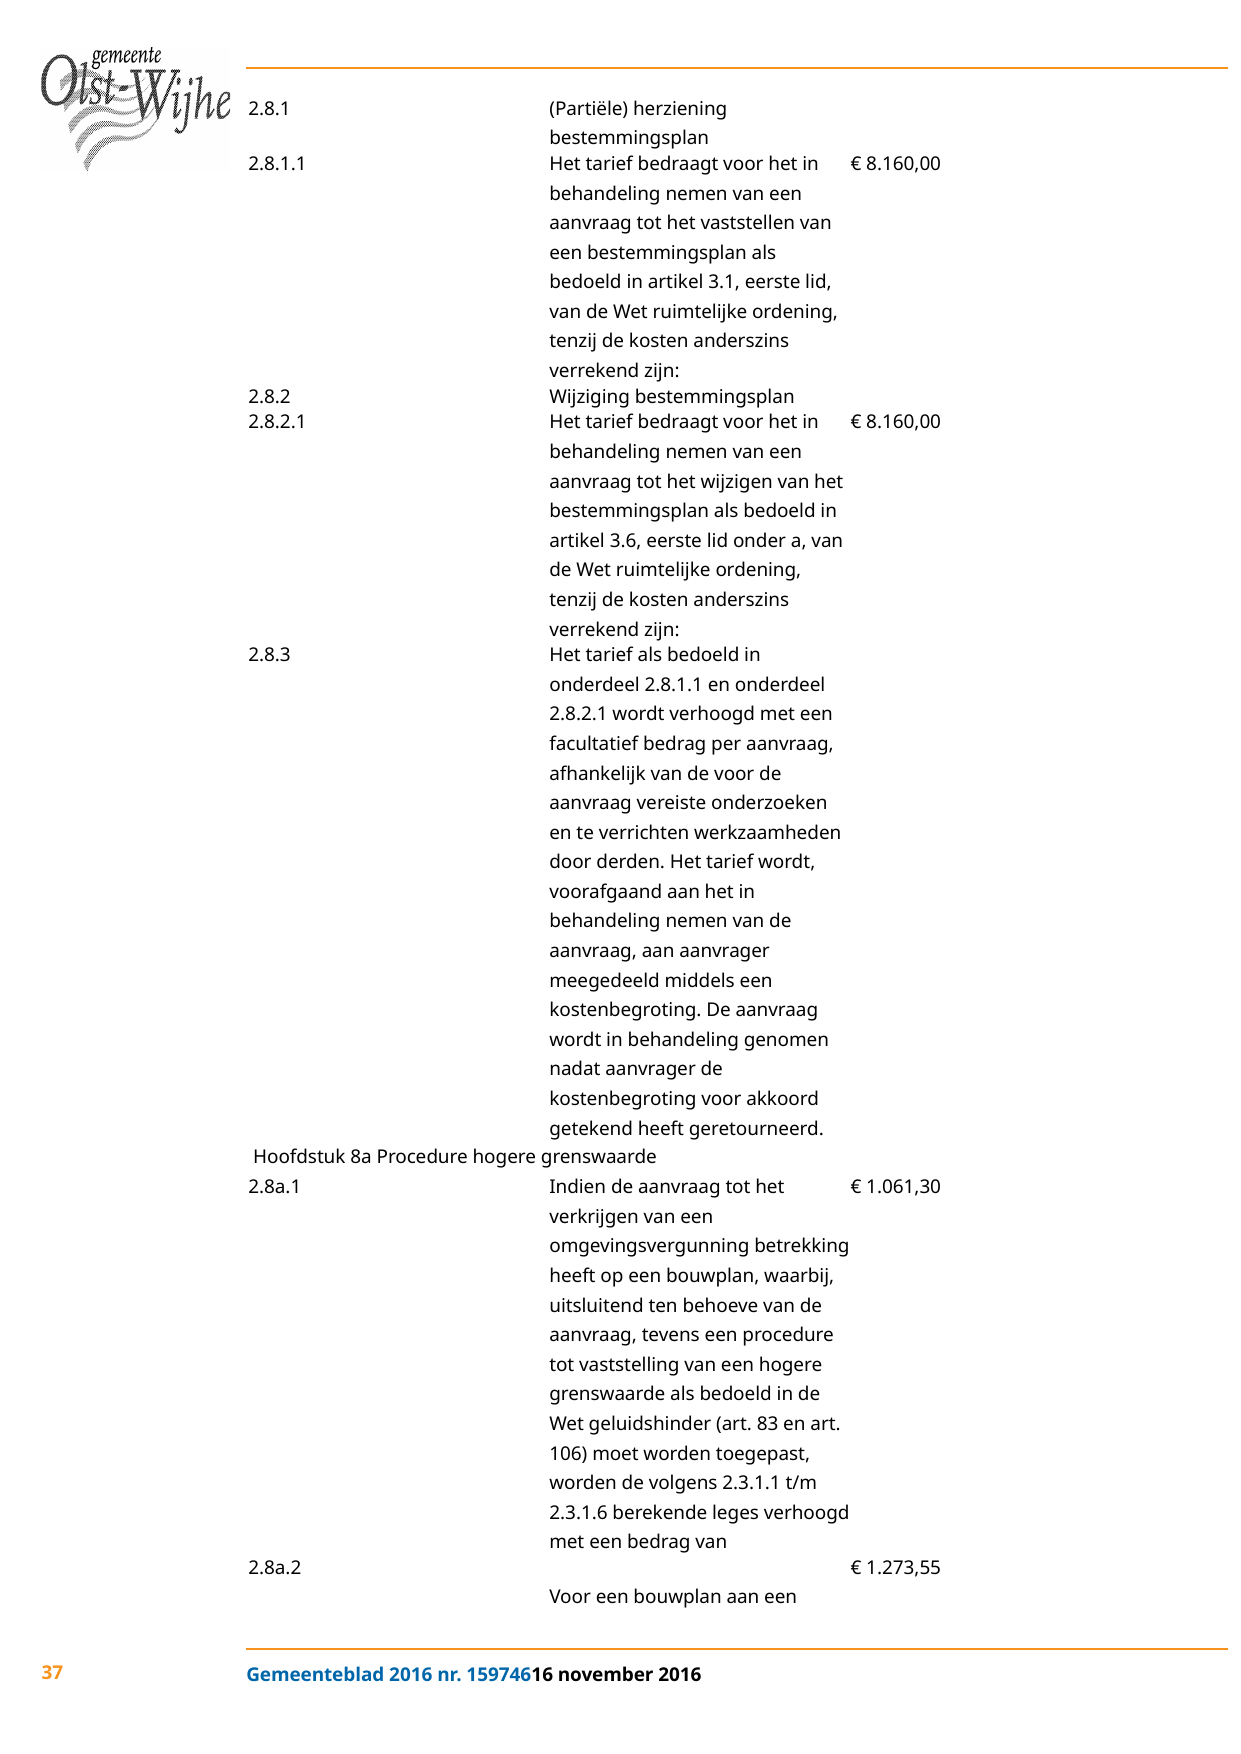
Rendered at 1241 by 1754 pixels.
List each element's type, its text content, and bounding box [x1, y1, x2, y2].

table_cell 2.8.2.1 [248, 409, 549, 641]
text Hoofdstuk 8a Procedure hogere grenswaarde [248, 1144, 1152, 1169]
table_cell 2.8.2 [248, 383, 549, 409]
table_cell [850, 641, 1152, 1141]
table_header € 1.061,30 [850, 1174, 1152, 1554]
table_header (Partiële) herziening bestemmingsplan [549, 95, 850, 150]
table_cell Voor een bouwplan aan een [549, 1554, 850, 1609]
picture [41, 47, 231, 172]
table_cell Het tarief als bedoeld in onderdeel 2.8.1.1 en onderdeel 2.8.2.1 wordt verhoogd met een facultatief bedrag per aanvraag, afhankelijk van de voor de aanvraag vereiste onderzoeken en te verrichten werkzaamheden door derden. Het tarief wordt, voorafgaand aan het in behandeling nemen van de aanvraag, aan aanvrager meegedeeld middels een kostenbegroting. De aanvraag wordt in behandeling genomen nadat aanvrager de kostenbegroting voor akkoord getekend heeft geretourneerd. [549, 641, 850, 1141]
table_cell € 1.273,55 [850, 1554, 1152, 1609]
table_cell € 8.160,00 [850, 409, 1152, 641]
table_cell 2.8.1.1 [248, 150, 549, 383]
table_cell Het tarief bedraagt voor het in behandeling nemen van een aanvraag tot het wijzigen van het bestemmingsplan als bedoeld in artikel 3.6, eerste lid onder a, van de Wet ruimtelijke ordening, tenzij de kosten anderszins verrekend zijn: [549, 409, 850, 641]
table_cell Het tarief bedraagt voor het in behandeling nemen van een aanvraag tot het vaststellen van een bestemmingsplan als bedoeld in artikel 3.1, eerste lid, van de Wet ruimtelijke ordening, tenzij de kosten anderszins verrekend zijn: [549, 150, 850, 383]
table_header 2.8.1 [248, 95, 549, 150]
table_cell 2.8.3 [248, 641, 549, 1141]
table_header [850, 95, 1152, 150]
table_cell 2.8a.2 [248, 1554, 549, 1609]
table_cell € 8.160,00 [850, 150, 1152, 383]
table_cell Wijziging bestemmingsplan [549, 383, 850, 409]
table_header 2.8a.1 [248, 1174, 549, 1554]
table_header Indien de aanvraag tot het verkrijgen van een omgevingsvergunning betrekking heeft op een bouwplan, waarbij, uitsluitend ten behoeve van de aanvraag, tevens een procedure tot vaststelling van een hogere grenswaarde als bedoeld in de Wet geluidshinder (art. 83 en art. 106) moet worden toegepast, worden de volgens 2.3.1.1 t/m 2.3.1.6 berekende leges verhoogd met een bedrag van [549, 1174, 850, 1554]
table_cell [850, 383, 1152, 409]
